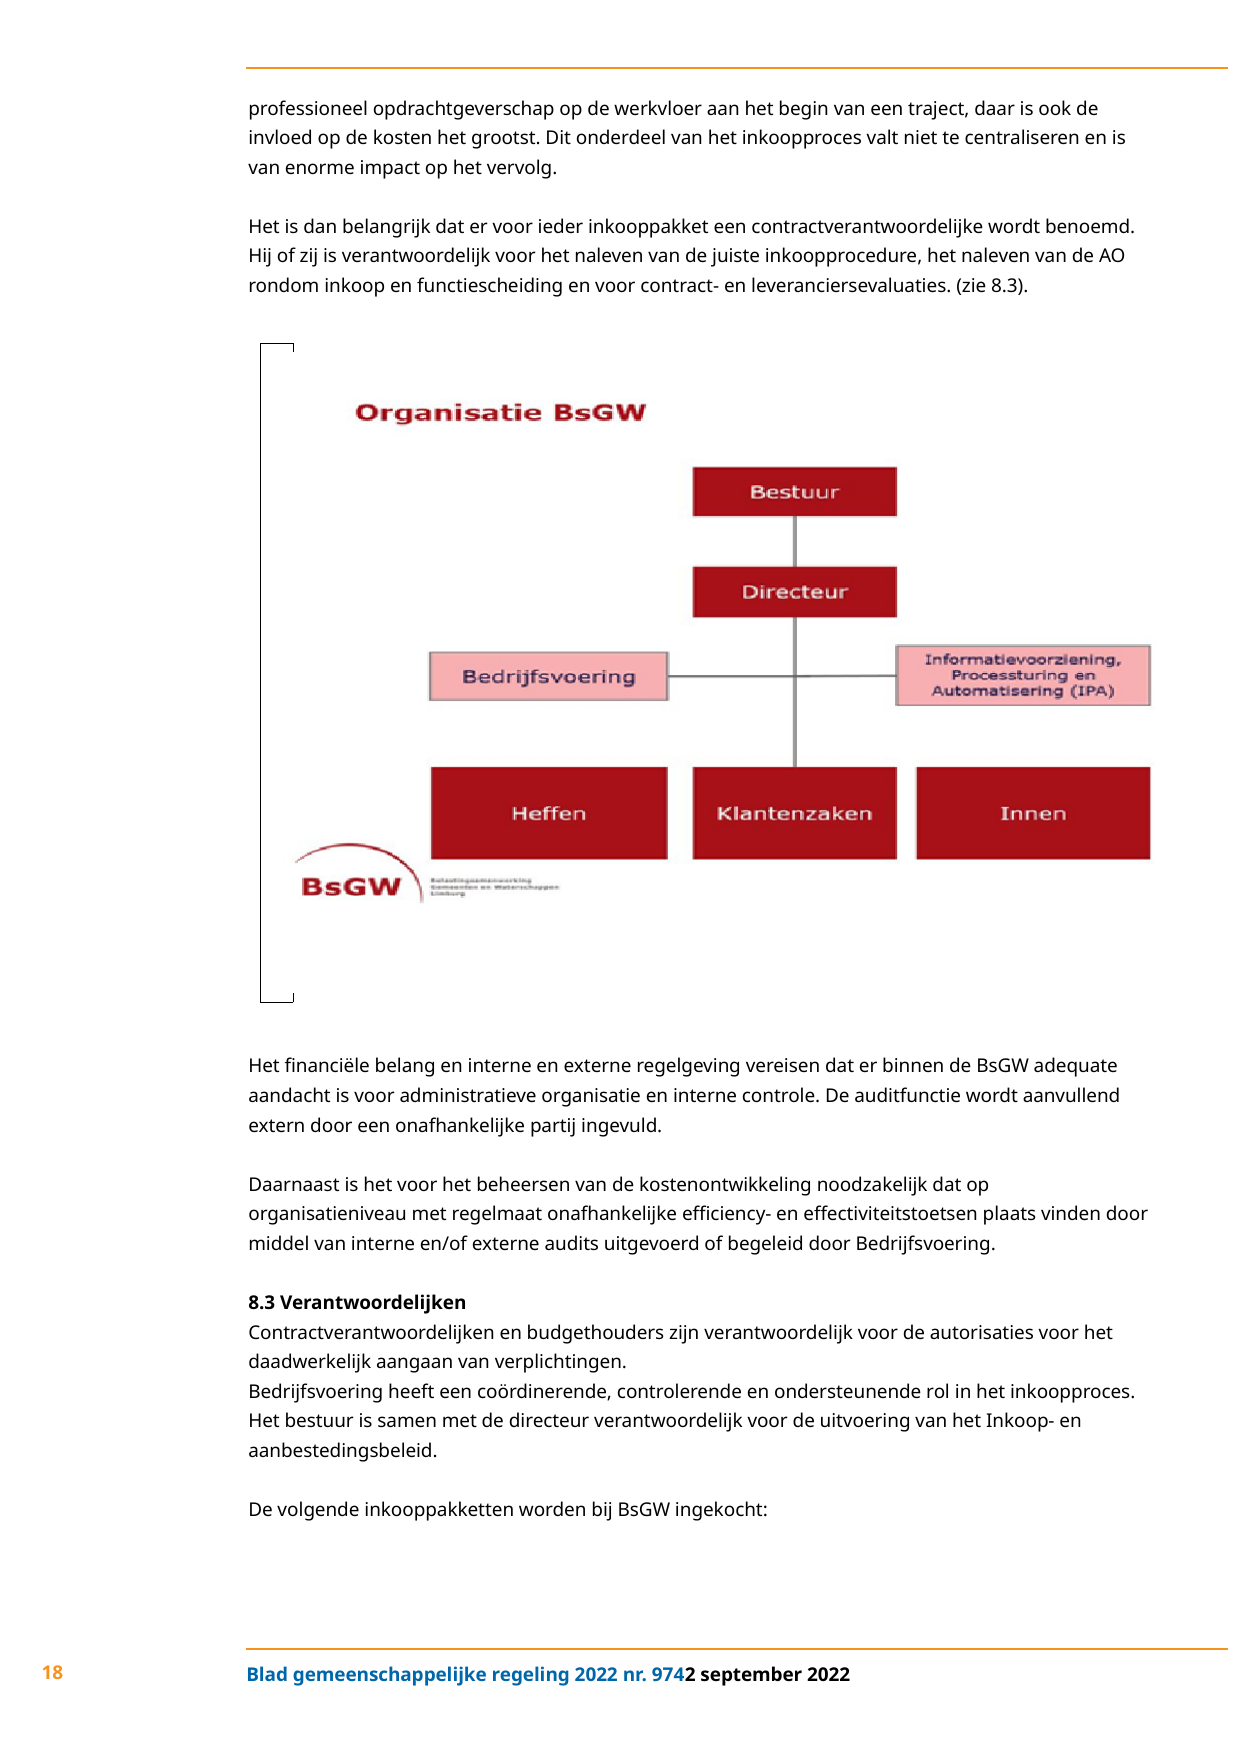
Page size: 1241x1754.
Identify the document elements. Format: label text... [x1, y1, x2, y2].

text De volgende inkooppakketten worden bij BsGW ingekocht: [248, 1496, 1152, 1522]
text Het bestuur is samen met de directeur verantwoordelijk voor de uitvoering van het Inkoop- en aanbestedingsbeleid. [248, 1408, 1152, 1463]
picture [268, 352, 1173, 993]
picture [41, 47, 231, 172]
text Contractverantwoordelijken en budgethouders zijn verantwoordelijk voor de autorisaties voor het daadwerkelijk aangaan van verplichtingen. [248, 1319, 1152, 1374]
text Bedrijfsvoering heeft een coördinerende, controlerende en ondersteunende rol in het inkoopproces. [248, 1378, 1152, 1404]
text Het is dan belangrijk dat er voor ieder inkooppakket een contractverantwoordelijke wordt benoemd. Hij of zij is verantwoordelijk voor het naleven van de juiste inkoopprocedure, het naleven van de AO rondom inkoop en functiescheiding en voor contract- en leveranciersevaluaties. (zie 8.3). [248, 213, 1152, 298]
text professioneel opdrachtgeverschap op de werkvloer aan het begin van een traject, daar is ook de invloed op de kosten het grootst. Dit onderdeel van het inkoopproces valt niet te centraliseren en is van enorme impact op het vervolg. [248, 95, 1152, 180]
text Daarnaast is het voor het beheersen van de kostenontwikkeling noodzakelijk dat op organisatieniveau met regelmaat onafhankelijke efficiency- en effectiviteitstoetsen plaats vinden door middel van interne en/of externe audits uitgevoerd of begeleid door Bedrijfsvoering. [248, 1171, 1152, 1256]
text 8.3 Verantwoordelijken [248, 1289, 1152, 1315]
text Het financiële belang en interne en externe regelgeving vereisen dat er binnen de BsGW adequate aandacht is voor administratieve organisatie en interne controle. De auditfunctie wordt aanvullend extern door een onafhankelijke partij ingevuld. [248, 1053, 1152, 1137]
